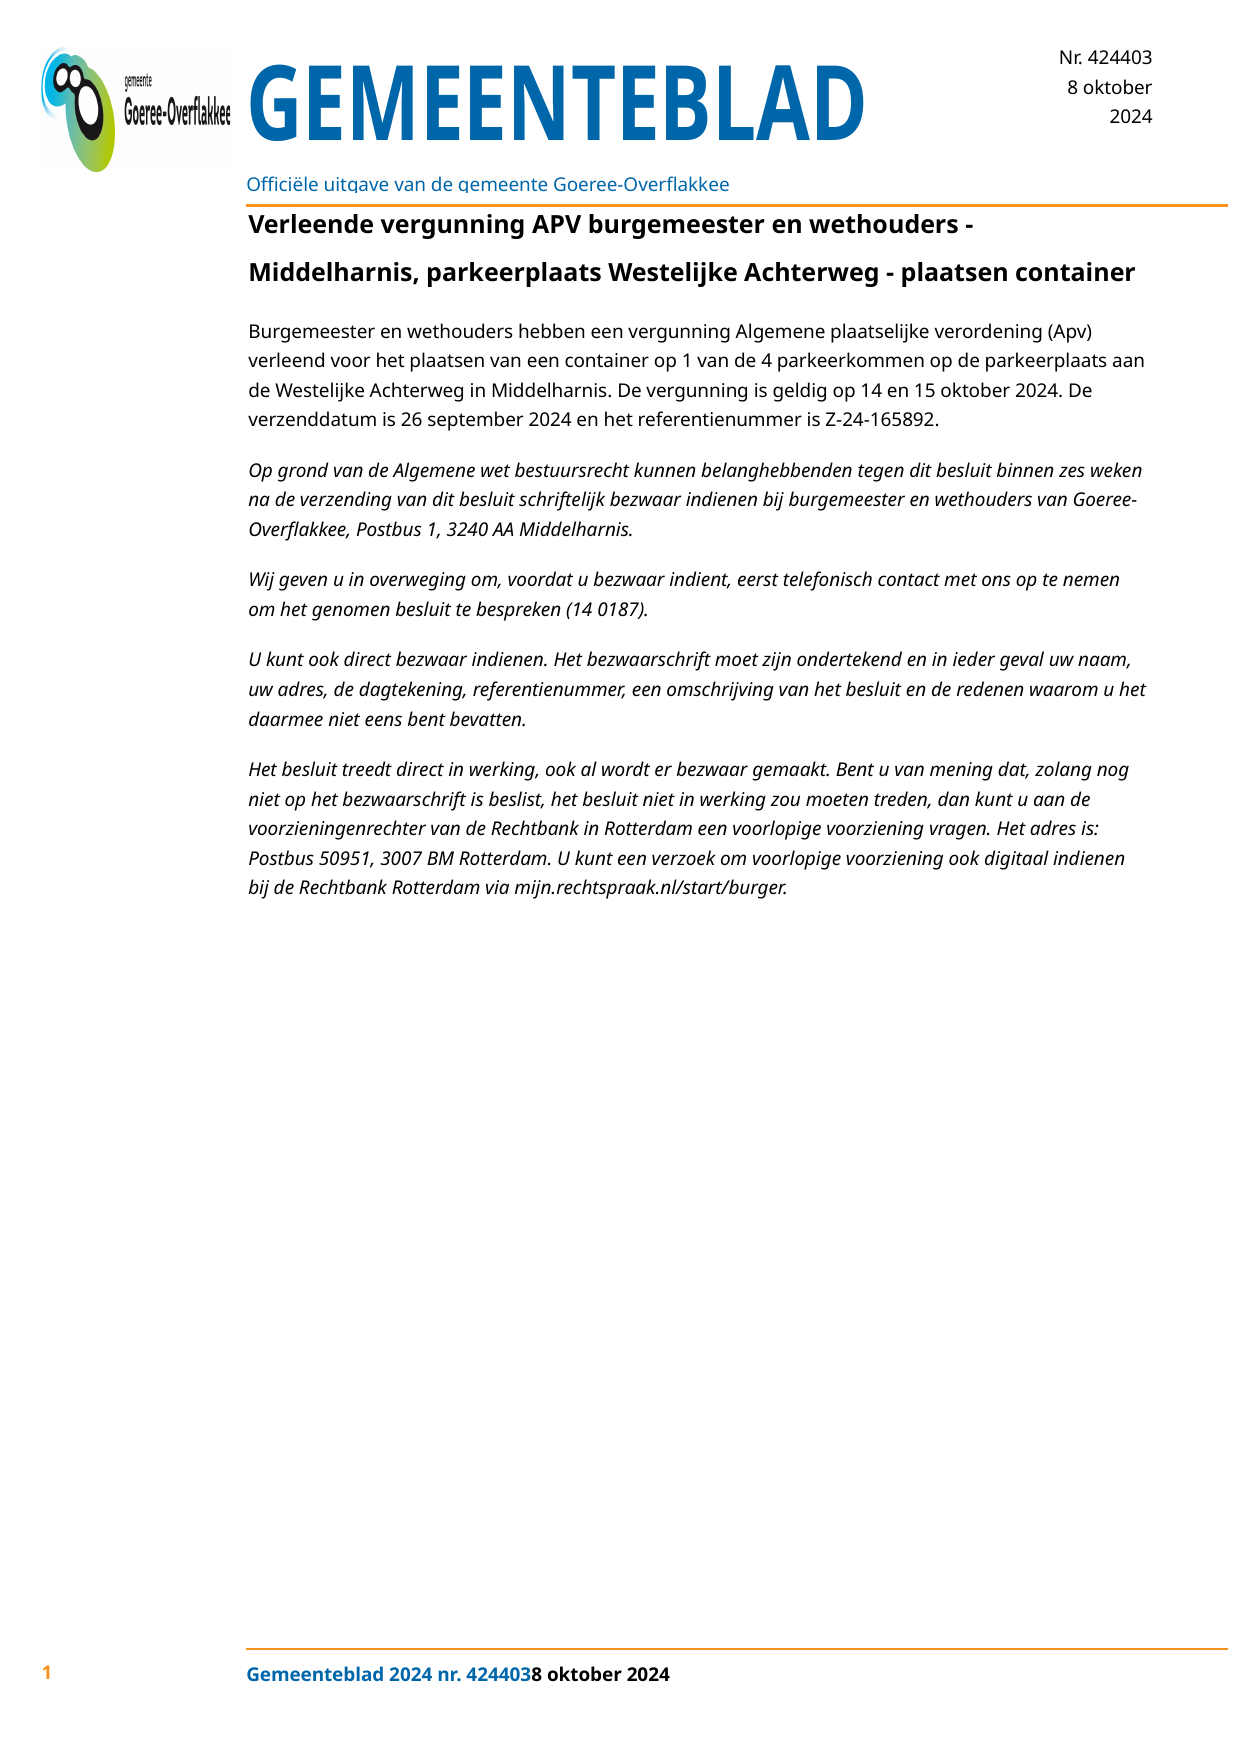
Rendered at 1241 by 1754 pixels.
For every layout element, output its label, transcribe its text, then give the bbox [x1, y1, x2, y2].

text Op grond van de Algemene wet bestuursrecht kunnen belanghebbenden tegen dit besluit binnen zes weken na de verzending van dit besluit schriftelijk bezwaar indienen bij burgemeester en wethouders van Goeree-Overflakkee, Postbus 1, 3240 AA Middelharnis. [248, 457, 1152, 542]
text Verleende vergunning APV burgemeester en wethouders - Middelharnis, parkeerplaats Westelijke Achterweg - plaatsen container [248, 207, 1152, 288]
text Burgemeester en wethouders hebben een vergunning Algemene plaatselijke verordening (Apv) verleend voor het plaatsen van een container op 1 van de 4 parkeerkommen op de parkeerplaats aan de Westelijke Achterweg in Middelharnis. De vergunning is geldig op 14 en 15 oktober 2024. De verzenddatum is 26 september 2024 en het referentienummer is Z-24-165892. [248, 318, 1152, 432]
text U kunt ook direct bezwaar indienen. Het bezwaarschrift moet zijn ondertekend en in ieder geval uw naam, uw adres, de dagtekening, referentienummer, een omschrijving van het besluit en de redenen waarom u het daarmee niet eens bent bevatten. [248, 647, 1152, 732]
picture [41, 47, 231, 172]
text Wij geven u in overweging om, voordat u bezwaar indient, eerst telefonisch contact met ons op te nemen om het genomen besluit te bespreken (14 0187). [248, 567, 1152, 622]
text Het besluit treedt direct in werking, ook al wordt er bezwaar gemaakt. Bent u van mening dat, zolang nog niet op het bezwaarschrift is beslist, het besluit niet in werking zou moeten treden, dan kunt u aan de voorzieningenrechter van de Rechtbank in Rotterdam een voorlopige voorziening vragen. Het adres is: Postbus 50951, 3007 BM Rotterdam. U kunt een verzoek om voorlopige voorziening ook digitaal indienen bij de Rechtbank Rotterdam via mijn.rechtspraak.nl/start/burger. [248, 756, 1152, 900]
